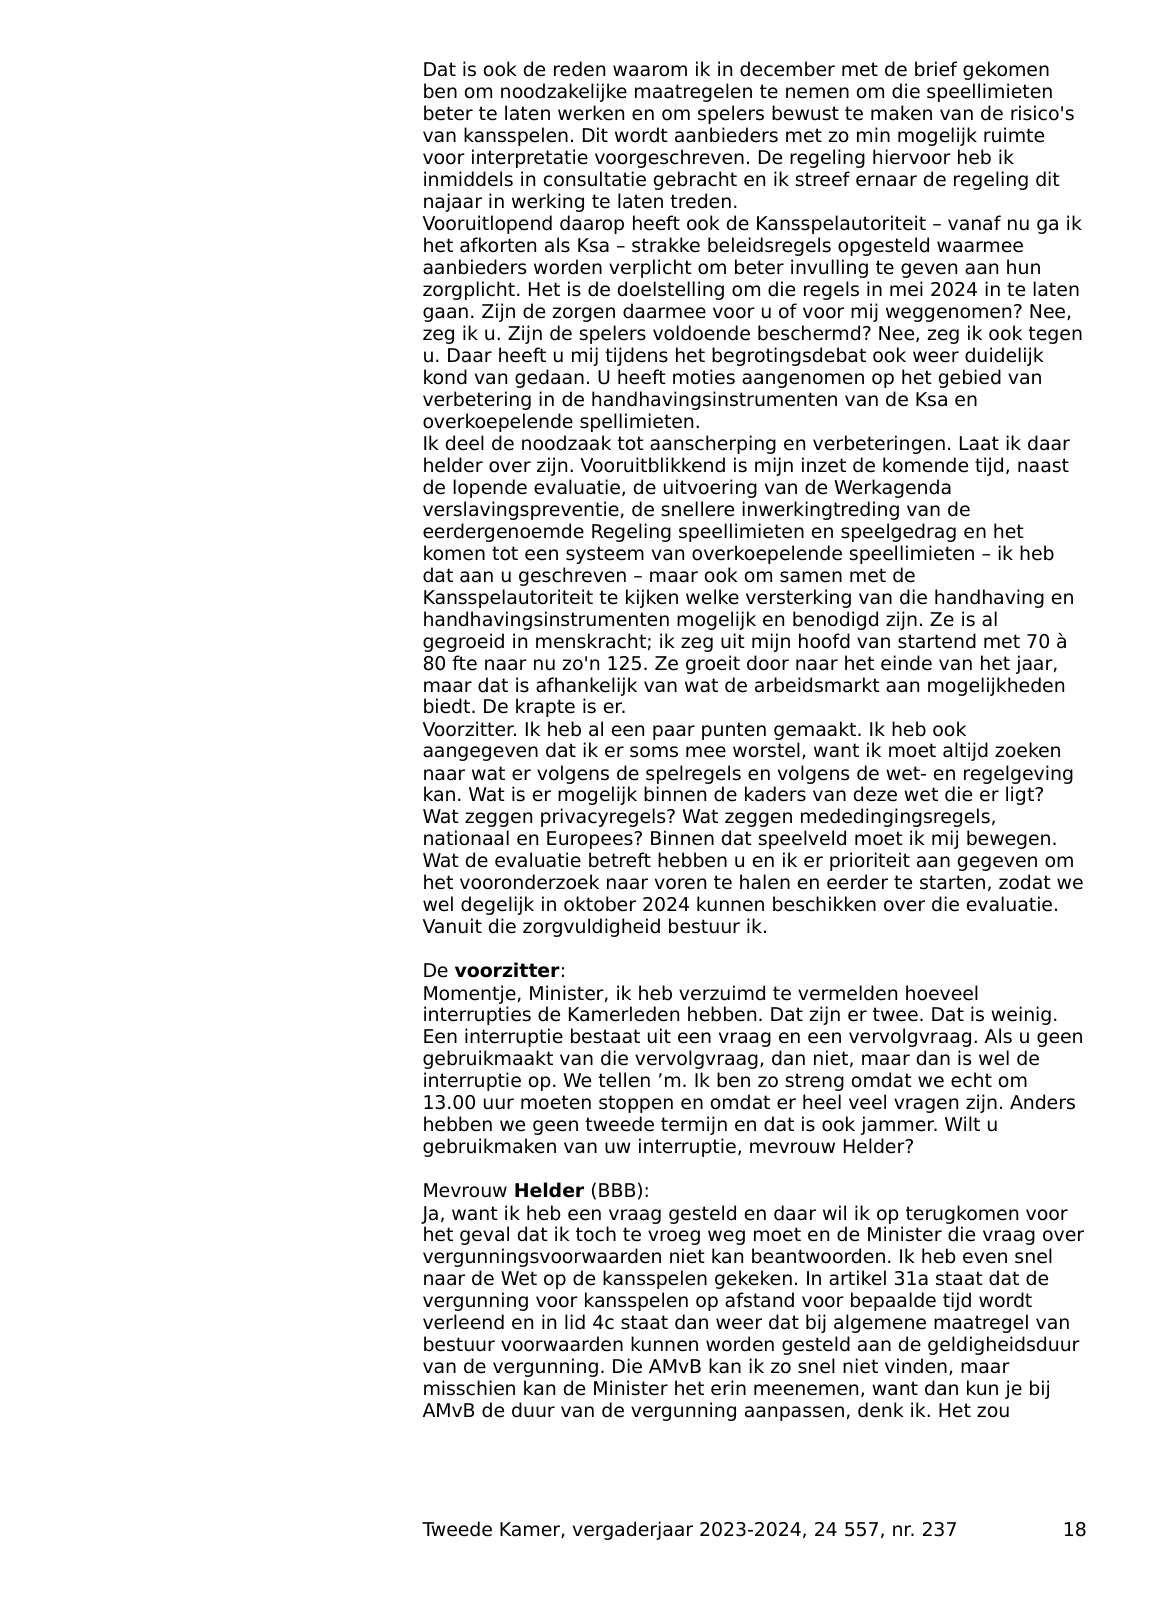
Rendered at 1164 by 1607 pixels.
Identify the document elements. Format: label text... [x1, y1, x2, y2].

text Dat is ook de reden waarom ik in december met de brief gekomen ben om noodzakelijke maatregelen te nemen om die speellimieten beter te laten werken en om spelers bewust te maken van de risico's van kansspelen. Dit wordt aanbieders met zo min mogelijk ruimte voor interpretatie voorgeschreven. De regeling hiervoor heb ik inmiddels in consultatie gebracht en ik streef ernaar de regeling dit najaar in werking te laten treden. [422, 59, 1087, 213]
text Ik deel de noodzaak tot aanscherping en verbeteringen. Laat ik daar helder over zijn. Vooruitblikkend is mijn inzet de komende tijd, naast de lopende evaluatie, de uitvoering van de Werkagenda verslavingspreventie, de snellere inwerkingtreding van de eerdergenoemde Regeling speellimieten en speelgedrag en het komen tot een systeem van overkoepelende speellimieten – ik heb dat aan u geschreven – maar ook om samen met de Kansspelautoriteit te kijken welke versterking van die handhaving en handhavingsinstrumenten mogelijk en benodigd zijn. Ze is al gegroeid in menskracht; ik zeg uit mijn hoofd van startend met 70 à 80 fte naar nu zo'n 125. Ze groeit door naar het einde van het jaar, maar dat is afhankelijk van wat de arbeidsmarkt aan mogelijkheden biedt. De krapte is er. [422, 433, 1087, 718]
text Mevrouw Helder (BBB): [422, 1180, 1087, 1202]
text Ja, want ik heb een vraag gesteld en daar wil ik op terugkomen voor het geval dat ik toch te vroeg weg moet en de Minister die vraag over vergunningsvoorwaarden niet kan beantwoorden. Ik heb even snel naar de Wet op de kansspelen gekeken. In artikel 31a staat dat de vergunning voor kansspelen op afstand voor bepaalde tijd wordt verleend en in lid 4c staat dan weer dat bij algemene maatregel van bestuur voorwaarden kunnen worden gesteld aan de geldigheidsduur van de vergunning. Die AMvB kan ik zo snel niet vinden, maar misschien kan de Minister het erin meenemen, want dan kun je bij AMvB de duur van de vergunning aanpassen, denk ik. Het zou [422, 1202, 1087, 1422]
text Voorzitter. Ik heb al een paar punten gemaakt. Ik heb ook aangegeven dat ik er soms mee worstel, want ik moet altijd zoeken naar wat er volgens de spelregels en volgens de wet- en regelgeving kan. Wat is er mogelijk binnen de kaders van deze wet die er ligt? Wat zeggen privacyregels? Wat zeggen mededingingsregels, nationaal en Europees? Binnen dat speelveld moet ik mij bewegen. Wat de evaluatie betreft hebben u en ik er prioriteit aan gegeven om het vooronderzoek naar voren te halen en eerder te starten, zodat we wel degelijk in oktober 2024 kunnen beschikken over die evaluatie. Vanuit die zorgvuldigheid bestuur ik. [422, 718, 1087, 938]
text Momentje, Minister, ik heb verzuimd te vermelden hoeveel interrupties de Kamerleden hebben. Dat zijn er twee. Dat is weinig. Een interruptie bestaat uit een vraag en een vervolgvraag. Als u geen gebruikmaakt van die vervolgvraag, dan niet, maar dan is wel de interruptie op. We tellen ’m. Ik ben zo streng omdat we echt om 13.00 uur moeten stoppen en omdat er heel veel vragen zijn. Anders hebben we geen tweede termijn en dat is ook jammer. Wilt u gebruikmaken van uw interruptie, mevrouw Helder? [422, 982, 1087, 1158]
text Vooruitlopend daarop heeft ook de Kansspelautoriteit – vanaf nu ga ik het afkorten als Ksa – strakke beleidsregels opgesteld waarmee aanbieders worden verplicht om beter invulling te geven aan hun zorgplicht. Het is de doelstelling om die regels in mei 2024 in te laten gaan. Zijn de zorgen daarmee voor u of voor mij weggenomen? Nee, zeg ik u. Zijn de spelers voldoende beschermd? Nee, zeg ik ook tegen u. Daar heeft u mij tijdens het begrotingsdebat ook weer duidelijk kond van gedaan. U heeft moties aangenomen op het gebied van verbetering in de handhavingsinstrumenten van de Ksa en overkoepelende spellimieten. [422, 213, 1087, 433]
text De voorzitter: [422, 960, 1087, 982]
